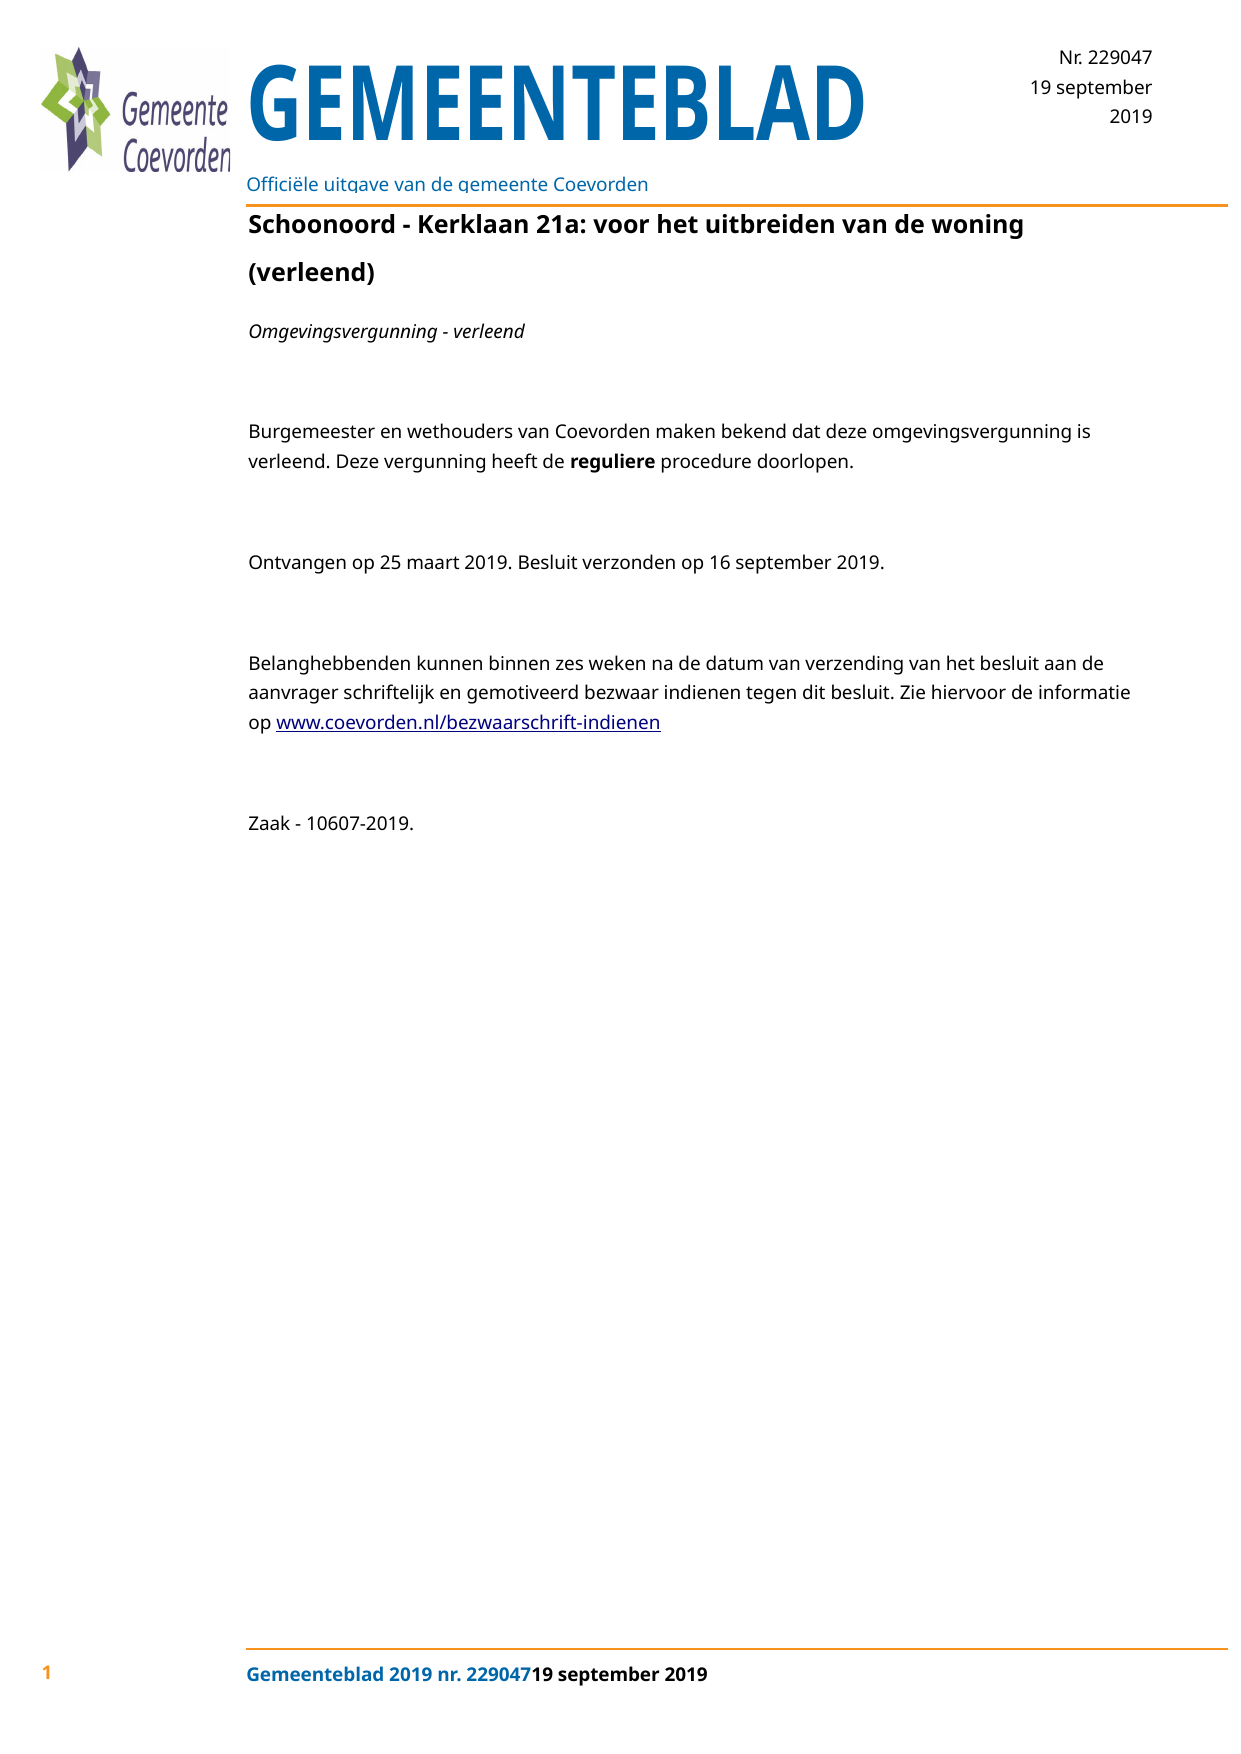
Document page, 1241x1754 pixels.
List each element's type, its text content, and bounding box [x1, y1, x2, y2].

text Ontvangen op 25 maart 2019. Besluit verzonden op 16 september 2019. [248, 549, 1152, 575]
text Belanghebbenden kunnen binnen zes weken na de datum van verzending van het besluit aan de aanvrager schriftelijk en gemotiveerd bezwaar indienen tegen dit besluit. Zie hiervoor de informatie op www.coevorden.nl/bezwaarschrift-indienen [248, 650, 1152, 735]
text Schoonoord - Kerklaan 21a: voor het uitbreiden van de woning (verleend) [248, 207, 1152, 288]
text Zaak - 10607-2019. [248, 810, 1152, 836]
picture [41, 47, 231, 172]
text Burgemeester en wethouders van Coevorden maken bekend dat deze omgevingsvergunning is verleend. Deze vergunning heeft de reguliere procedure doorlopen. [248, 419, 1152, 474]
text Omgevingsvergunning - verleend [248, 318, 1152, 344]
